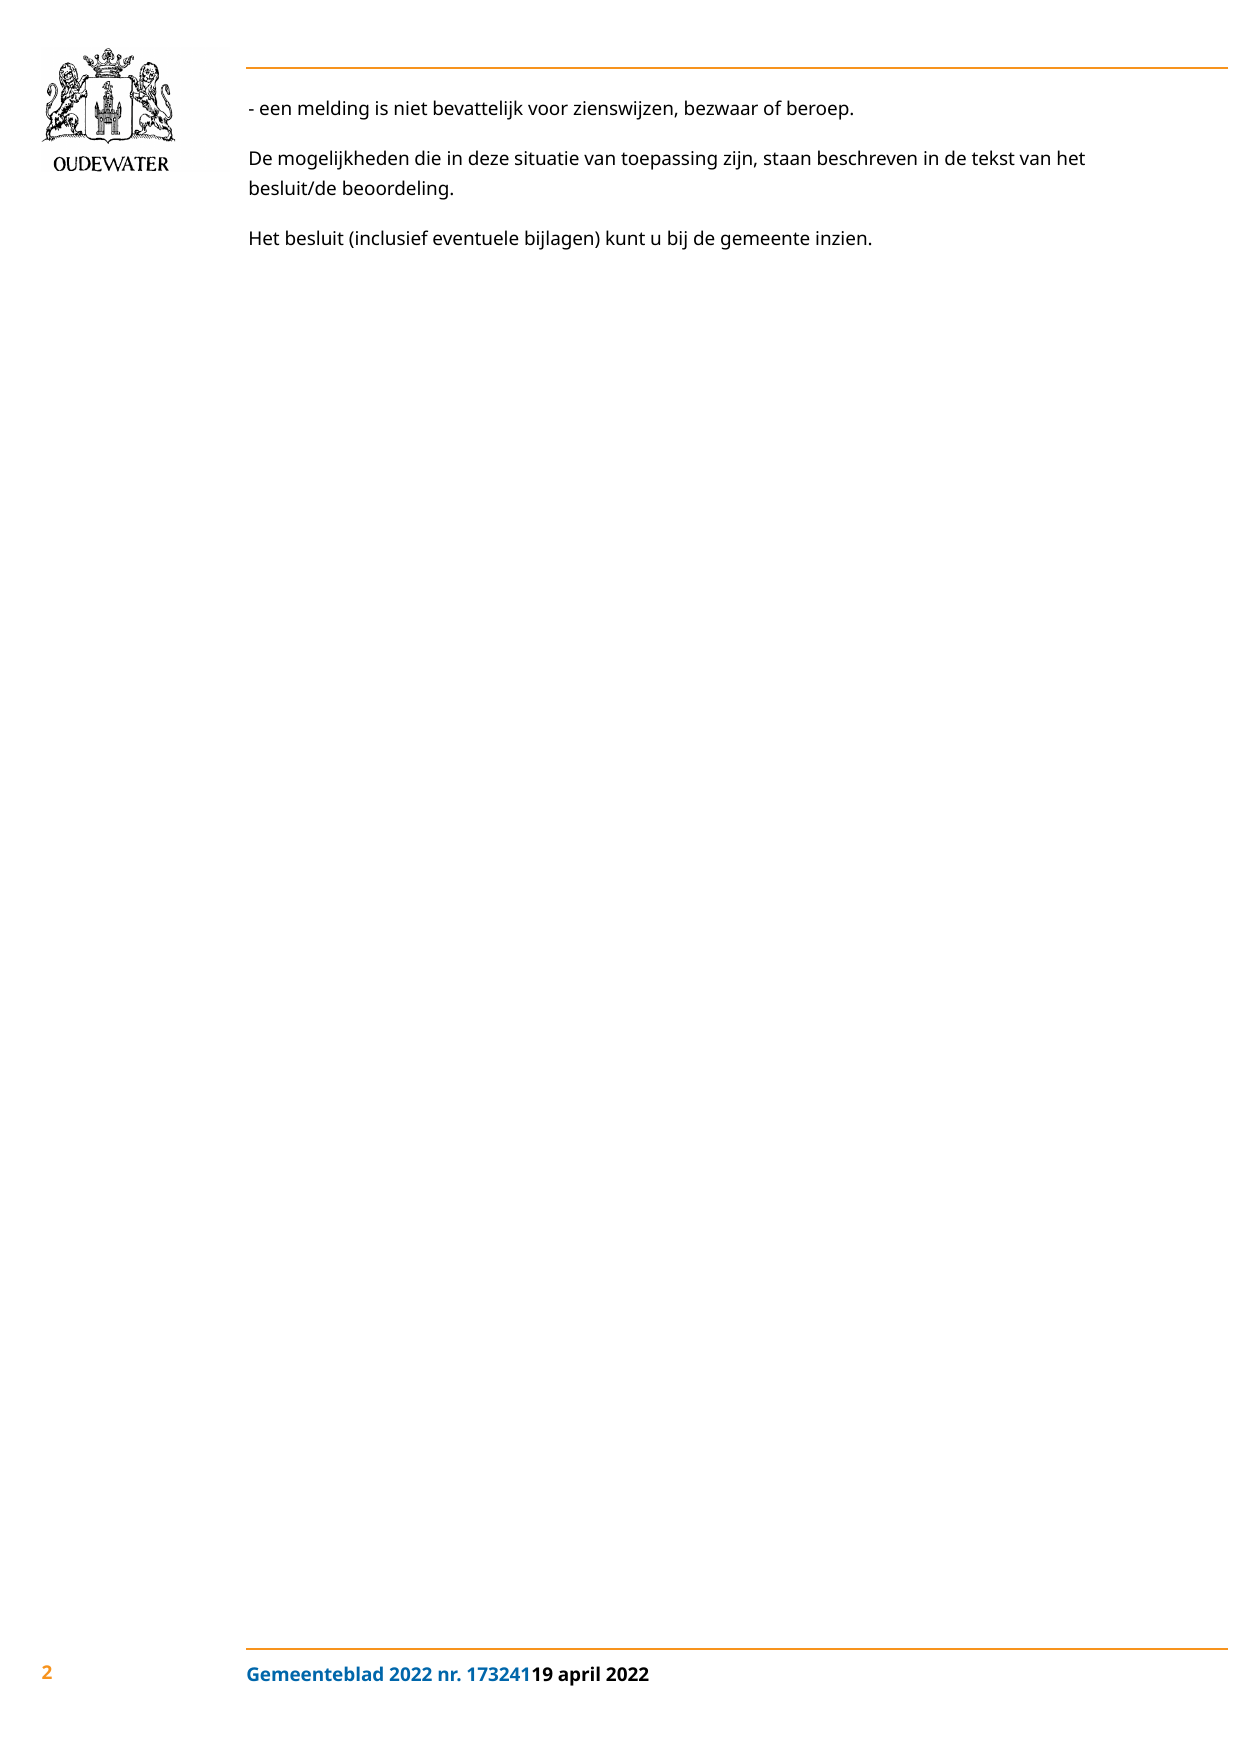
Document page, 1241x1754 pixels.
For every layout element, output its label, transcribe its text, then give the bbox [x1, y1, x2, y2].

picture [41, 47, 231, 172]
text - een melding is niet bevattelijk voor zienswijzen, bezwaar of beroep. [248, 95, 1152, 121]
text De mogelijkheden die in deze situatie van toepassing zijn, staan beschreven in de tekst van het besluit/de beoordeling. [248, 145, 1152, 201]
text Het besluit (inclusief eventuele bijlagen) kunt u bij de gemeente inzien. [248, 225, 1152, 251]
